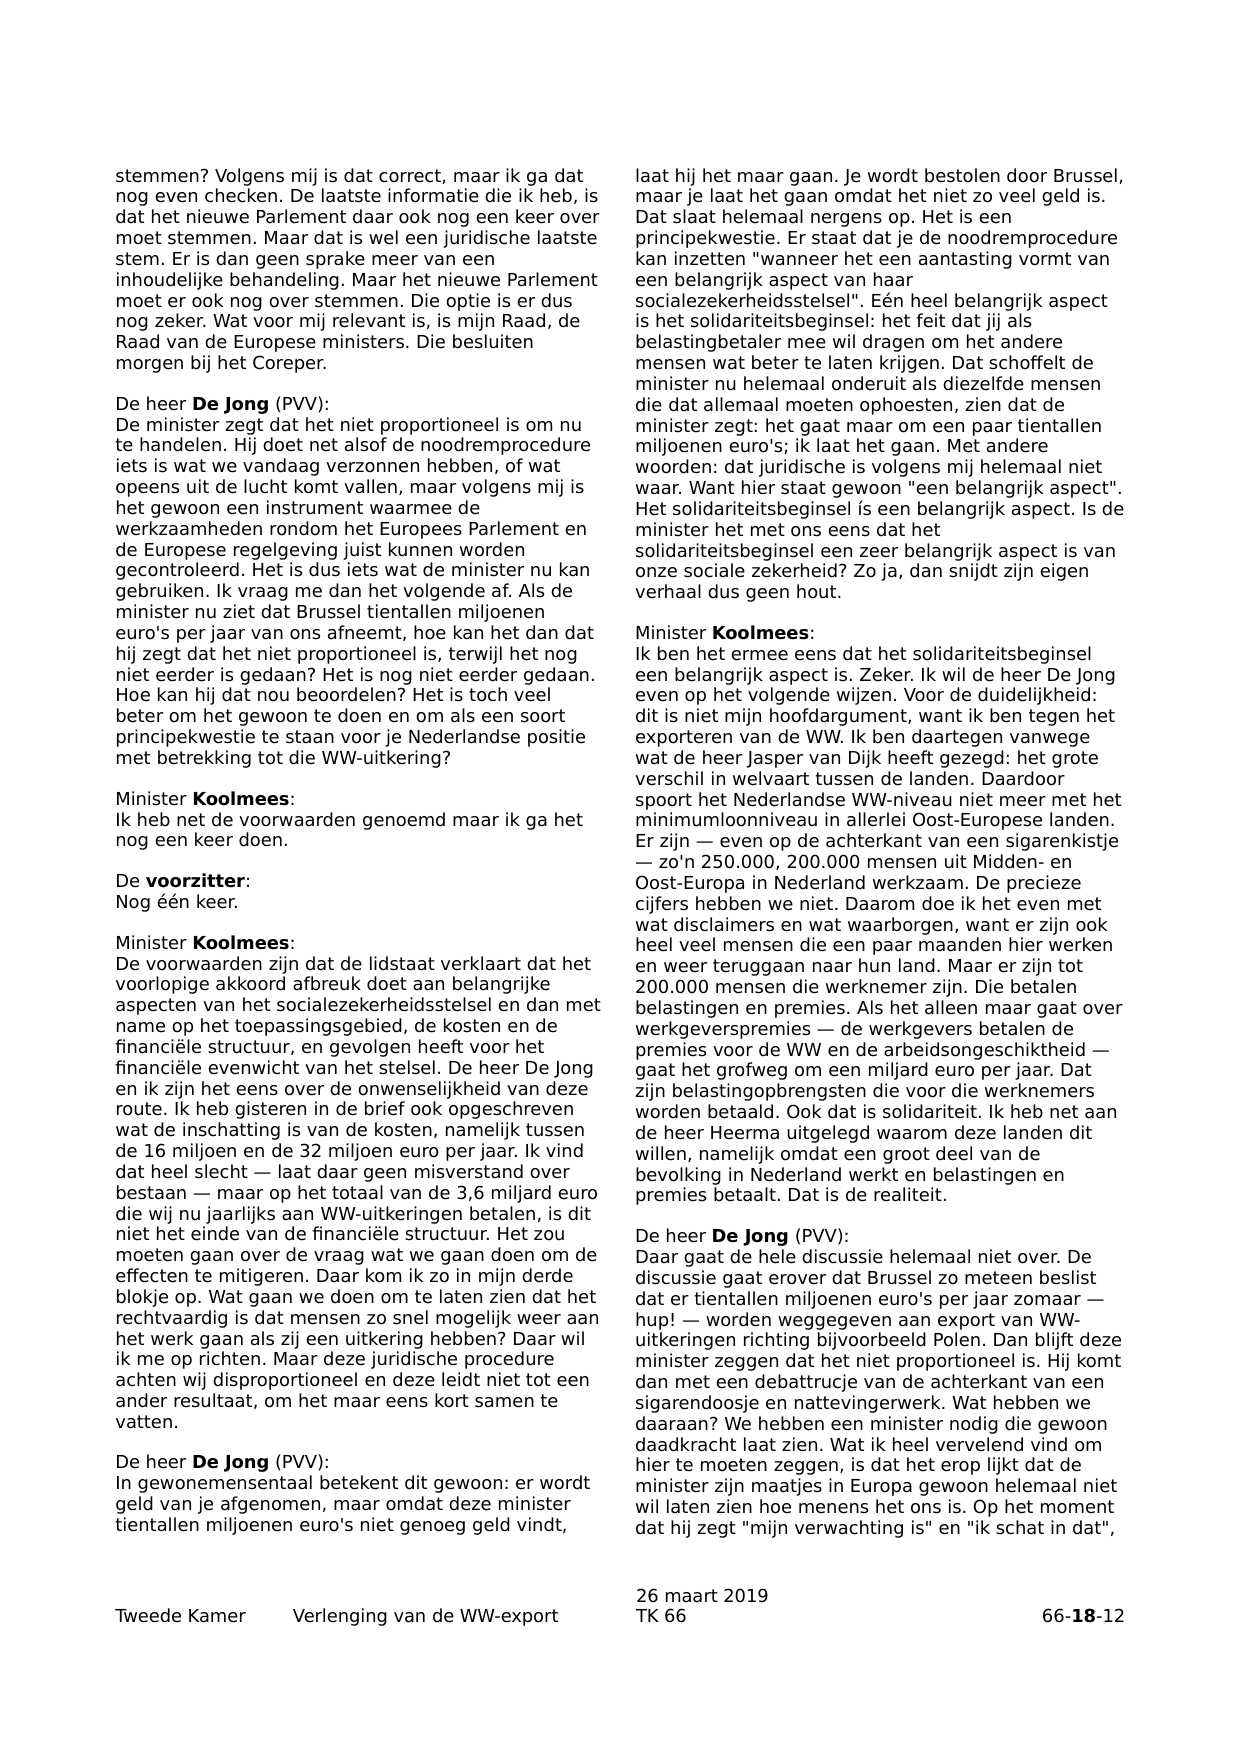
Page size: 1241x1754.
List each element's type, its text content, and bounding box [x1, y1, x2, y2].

text De heer De Jong (PVV): [115, 394, 605, 414]
text Nog één keer. [115, 892, 605, 912]
text laat hij het maar gaan. Je wordt bestolen door Brussel, maar je laat het gaan omdat het niet zo veel geld is. Dat slaat helemaal nergens op. Het is een principekwestie. Er staat dat je de noodremprocedure kan inzetten "wanneer het een aantasting vormt van een belangrijk aspect van haar socialezekerheidsstelsel". Eén heel belangrijk aspect is het solidariteitsbeginsel: het feit dat jij als belastingbetaler mee wil dragen om het andere mensen wat beter te laten krijgen. Dat schoffelt de minister nu helemaal onderuit als diezelfde mensen die dat allemaal moeten ophoesten, zien dat de minister zegt: het gaat maar om een paar tientallen miljoenen euro's; ik laat het gaan. Met andere woorden: dat juridische is volgens mij helemaal niet waar. Want hier staat gewoon "een belangrijk aspect". Het solidariteitsbeginsel ís een belangrijk aspect. Is de minister het met ons eens dat het solidariteitsbeginsel een zeer belangrijk aspect is van onze sociale zekerheid? Zo ja, dan snijdt zijn eigen verhaal dus geen hout. [635, 165, 1125, 603]
text Ik ben het ermee eens dat het solidariteitsbeginsel een belangrijk aspect is. Zeker. Ik wil de heer De Jong even op het volgende wijzen. Voor de duidelijkheid: dit is niet mijn hoofdargument, want ik ben tegen het exporteren van de WW. Ik ben daartegen vanwege wat de heer Jasper van Dijk heeft gezegd: het grote verschil in welvaart tussen de landen. Daardoor spoort het Nederlandse WW-niveau niet meer met het minimumloonniveau in allerlei Oost-Europese landen. Er zijn — even op de achterkant van een sigarenkistje — zo'n 250.000, 200.000 mensen uit Midden- en Oost-Europa in Nederland werkzaam. De precieze cijfers hebben we niet. Daarom doe ik het even met wat disclaimers en wat waarborgen, want er zijn ook heel veel mensen die een paar maanden hier werken en weer teruggaan naar hun land. Maar er zijn tot 200.000 mensen die werknemer zijn. Die betalen belastingen en premies. Als het alleen maar gaat over werkgeverspremies — de werkgevers betalen de premies voor de WW en de arbeidsongeschiktheid — gaat het grofweg om een miljard euro per jaar. Dat zijn belastingopbrengsten die voor die werknemers worden betaald. Ook dat is solidariteit. Ik heb net aan de heer Heerma uitgelegd waarom deze landen dit willen, namelijk omdat een groot deel van de bevolking in Nederland werkt en belastingen en premies betaalt. Dat is de realiteit. [635, 643, 1125, 1206]
text De voorzitter: [115, 871, 605, 892]
text De voorwaarden zijn dat de lidstaat verklaart dat het voorlopige akkoord afbreuk doet aan belangrijke aspecten van het socialezekerheidsstelsel en dan met name op het toepassingsgebied, de kosten en de financiële structuur, en gevolgen heeft voor het financiële evenwicht van het stelsel. De heer De Jong en ik zijn het eens over de onwenselijkheid van deze route. Ik heb gisteren in de brief ook opgeschreven wat de inschatting is van de kosten, namelijk tussen de 16 miljoen en de 32 miljoen euro per jaar. Ik vind dat heel slecht — laat daar geen misverstand over bestaan — maar op het totaal van de 3,6 miljard euro die wij nu jaarlijks aan WW-uitkeringen betalen, is dit niet het einde van de financiële structuur. Het zou moeten gaan over de vraag wat we gaan doen om de effecten te mitigeren. Daar kom ik zo in mijn derde blokje op. Wat gaan we doen om te laten zien dat het rechtvaardig is dat mensen zo snel mogelijk weer aan het werk gaan als zij een uitkering hebben? Daar wil ik me op richten. Maar deze juridische procedure achten wij disproportioneel en deze leidt niet tot een ander resultaat, om het maar eens kort samen te vatten. [115, 953, 605, 1432]
text Ik heb net de voorwaarden genoemd maar ik ga het nog een keer doen. [115, 809, 605, 851]
text Minister Koolmees: [115, 788, 605, 809]
text De heer De Jong (PVV): [635, 1226, 1125, 1247]
text De minister zegt dat het niet proportioneel is om nu te handelen. Hij doet net alsof de noodremprocedure iets is wat we vandaag verzonnen hebben, of wat opeens uit de lucht komt vallen, maar volgens mij is het gewoon een instrument waarmee de werkzaamheden rondom het Europees Parlement en de Europese regelgeving juist kunnen worden gecontroleerd. Het is dus iets wat de minister nu kan gebruiken. Ik vraag me dan het volgende af. Als de minister nu ziet dat Brussel tientallen miljoenen euro's per jaar van ons afneemt, hoe kan het dan dat hij zegt dat het niet proportioneel is, terwijl het nog niet eerder is gedaan? Het is nog niet eerder gedaan. Hoe kan hij dat nou beoordelen? Het is toch veel beter om het gewoon te doen en om als een soort principekwestie te staan voor je Nederlandse positie met betrekking tot die WW-uitkering? [115, 414, 605, 768]
text Minister Koolmees: [115, 932, 605, 953]
text Daar gaat de hele discussie helemaal niet over. De discussie gaat erover dat Brussel zo meteen beslist dat er tientallen miljoenen euro's per jaar zomaar — hup! — worden weggegeven aan export van WW-uitkeringen richting bijvoorbeeld Polen. Dan blijft deze minister zeggen dat het niet proportioneel is. Hij komt dan met een debattrucje van de achterkant van een sigarendoosje en nattevingerwerk. Wat hebben we daaraan? We hebben een minister nodig die gewoon daadkracht laat zien. Wat ik heel vervelend vind om hier te moeten zeggen, is dat het erop lijkt dat de minister zijn maatjes in Europa gewoon helemaal niet wil laten zien hoe menens het ons is. Op het moment dat hij zegt "mijn verwachting is" en "ik schat in dat", [635, 1247, 1125, 1538]
text Minister Koolmees: [635, 623, 1125, 643]
text De heer De Jong (PVV): [115, 1452, 605, 1473]
text In gewonemensentaal betekent dit gewoon: er wordt geld van je afgenomen, maar omdat deze minister tientallen miljoenen euro's niet genoeg geld vindt, [115, 1473, 605, 1536]
text stemmen? Volgens mij is dat correct, maar ik ga dat nog even checken. De laatste informatie die ik heb, is dat het nieuwe Parlement daar ook nog een keer over moet stemmen. Maar dat is wel een juridische laatste stem. Er is dan geen sprake meer van een inhoudelijke behandeling. Maar het nieuwe Parlement moet er ook nog over stemmen. Die optie is er dus nog zeker. Wat voor mij relevant is, is mijn Raad, de Raad van de Europese ministers. Die besluiten morgen bij het Coreper. [115, 165, 605, 374]
